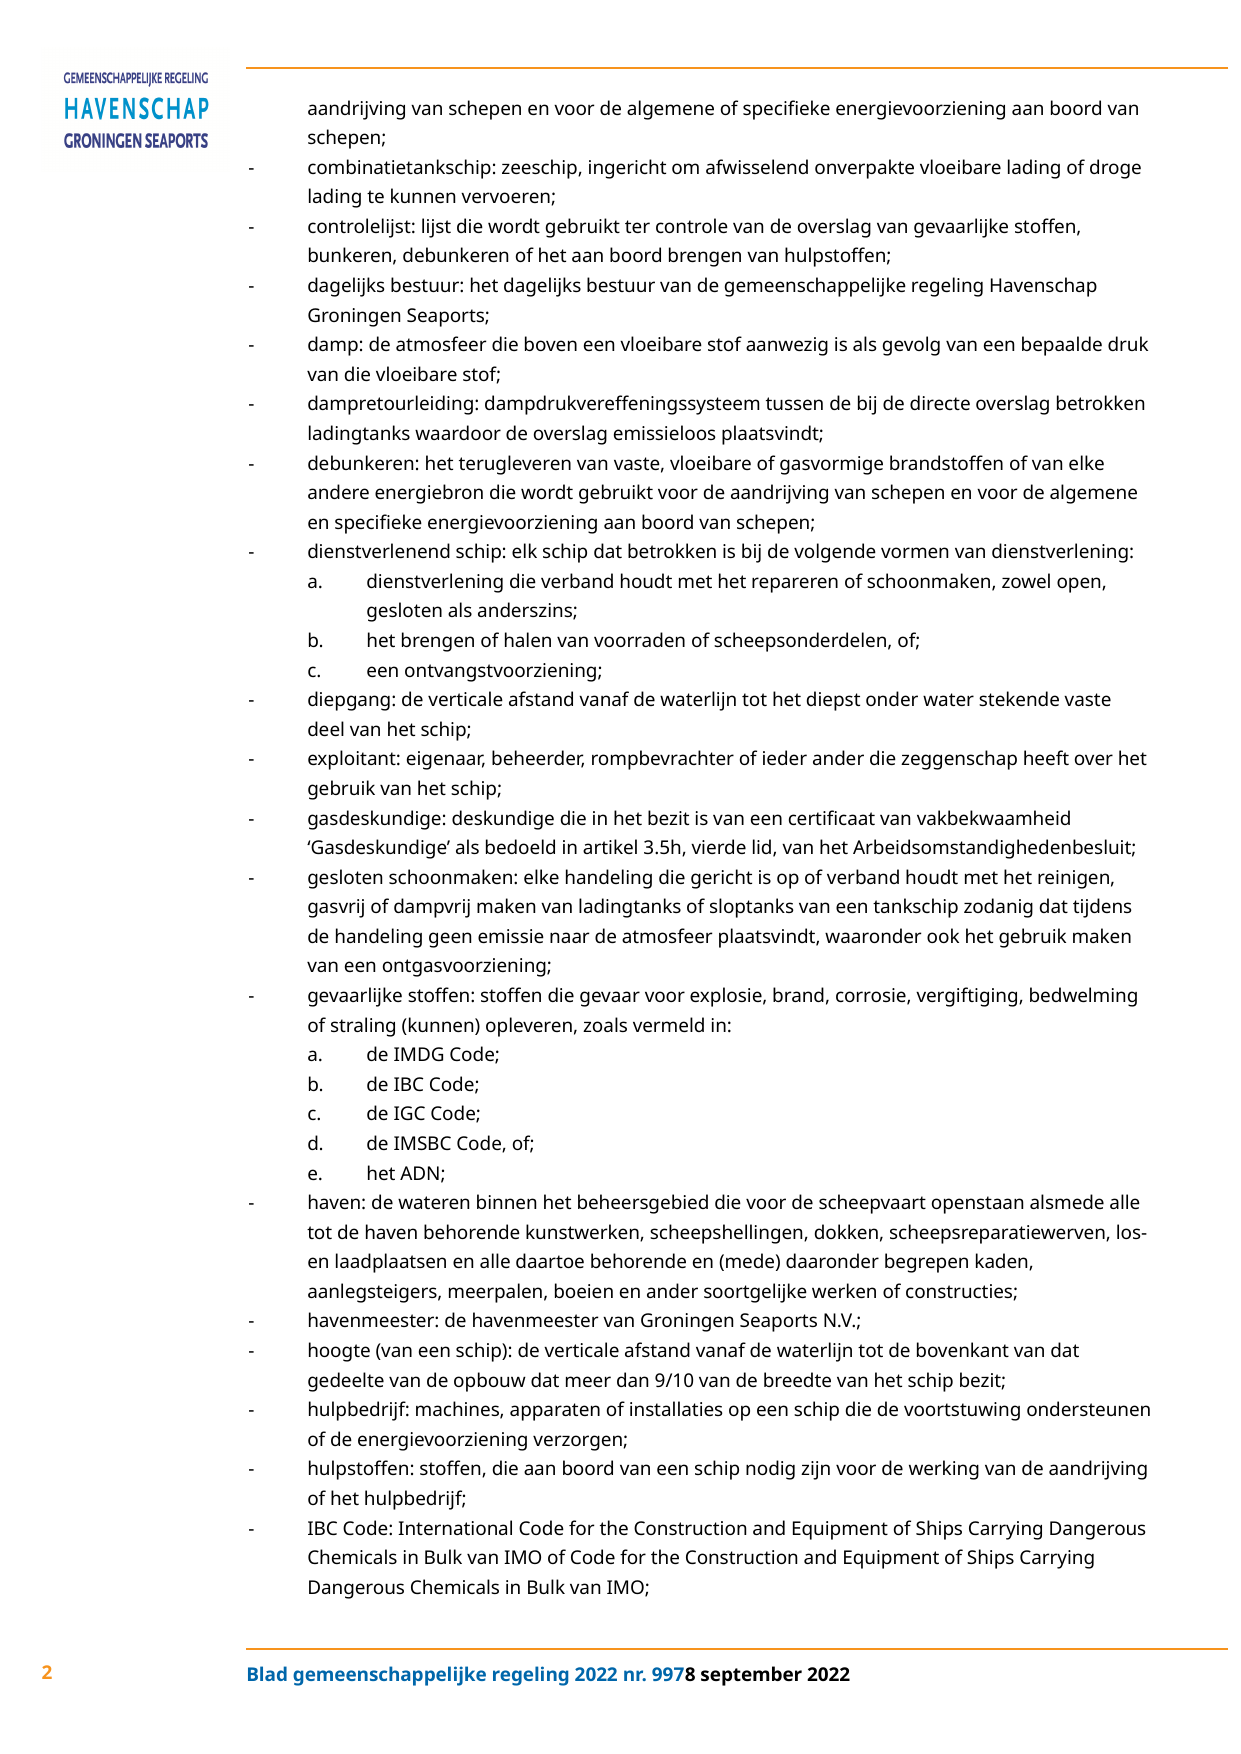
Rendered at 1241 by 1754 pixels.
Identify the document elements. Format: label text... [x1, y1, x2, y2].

list hulpbedrijf: machines, apparaten of installaties op een schip die de voortstuwing ondersteunen of de energievoorziening verzorgen; [248, 1396, 1152, 1452]
list damp: de atmosfeer die boven een vloeibare stof aanwezig is als gevolg van een bepaalde druk van die vloeibare stof; [248, 331, 1152, 387]
list het brengen of halen van voorraden of scheepsonderdelen, of; [307, 627, 1152, 653]
list gesloten schoonmaken: elke handeling die gericht is op of verband houdt met het reinigen, gasvrij of dampvrij maken van ladingtanks of sloptanks van een tankschip zodanig dat tijdens de handeling geen emissie naar de atmosfeer plaatsvindt, waaronder ook het gebruik maken van een ontgasvoorziening; [248, 864, 1152, 978]
list havenmeester: de havenmeester van Groningen Seaports N.V.; [248, 1308, 1152, 1333]
list een ontvangstvoorziening; [307, 657, 1152, 683]
list het ADN; [307, 1160, 1152, 1186]
list hoogte (van een schip): de verticale afstand vanaf de waterlijn tot de bovenkant van dat gedeelte van de opbouw dat meer dan 9/10 van de breedte van het schip bezit; [248, 1337, 1152, 1393]
list de IMDG Code; [307, 1041, 1152, 1067]
list de IGC Code; [307, 1101, 1152, 1126]
list hulpstoffen: stoffen, die aan boord van een schip nodig zijn voor de werking van de aandrijving of het hulpbedrijf; [248, 1456, 1152, 1511]
picture [41, 47, 231, 172]
list gasdeskundige: deskundige die in het bezit is van een certificaat van vakbekwaamheid ‘Gasdeskundige’ als bedoeld in artikel 3.5h, vierde lid, van het Arbeidsomstandighedenbesluit; [248, 805, 1152, 860]
list exploitant: eigenaar, beheerder, rompbevrachter of ieder ander die zeggenschap heeft over het gebruik van het schip; [248, 746, 1152, 801]
list controlelijst: lijst die wordt gebruikt ter controle van de overslag van gevaarlijke stoffen, bunkeren, debunkeren of het aan boord brengen van hulpstoffen; [248, 213, 1152, 268]
list dampretourleiding: dampdrukvereffeningssysteem tussen de bij de directe overslag betrokken ladingtanks waardoor de overslag emissieloos plaatsvindt; [248, 391, 1152, 446]
list combinatietankschip: zeeschip, ingericht om afwisselend onverpakte vloeibare lading of droge lading te kunnen vervoeren; [248, 154, 1152, 209]
list gevaarlijke stoffen: stoffen die gevaar voor explosie, brand, corrosie, vergiftiging, bedwelming of straling (kunnen) opleveren, zoals vermeld in: [248, 982, 1152, 1038]
list dagelijks bestuur: het dagelijks bestuur van de gemeenschappelijke regeling Havenschap Groningen Seaports; [248, 272, 1152, 328]
list de IBC Code; [307, 1071, 1152, 1097]
list debunkeren: het terugleveren van vaste, vloeibare of gasvormige brandstoffen of van elke andere energiebron die wordt gebruikt voor de aandrijving van schepen en voor de algemene en specifieke energievoorziening aan boord van schepen; [248, 450, 1152, 535]
list dienstverlening die verband houdt met het repareren of schoonmaken, zowel open, gesloten als anderszins; [307, 568, 1152, 623]
list diepgang: de verticale afstand vanaf de waterlijn tot het diepst onder water stekende vaste deel van het schip; [248, 686, 1152, 742]
list haven: de wateren binnen het beheersgebied die voor de scheepvaart openstaan alsmede alle tot de haven behorende kunstwerken, scheepshellingen, dokken, scheepsreparatiewerven, los- en laadplaatsen en alle daartoe behorende en (mede) daaronder begrepen kaden, aanlegsteigers, meerpalen, boeien en ander soortgelijke werken of constructies; [248, 1189, 1152, 1304]
list de IMSBC Code, of; [307, 1130, 1152, 1156]
list dienstverlenend schip: elk schip dat betrokken is bij de volgende vormen van dienstverlening: [248, 538, 1152, 564]
list aandrijving van schepen en voor de algemene of specifieke energievoorziening aan boord van schepen; [248, 95, 1152, 150]
list IBC Code: International Code for the Construction and Equipment of Ships Carrying Dangerous Chemicals in Bulk van IMO of Code for the Construction and Equipment of Ships Carrying Dangerous Chemicals in Bulk van IMO; [248, 1515, 1152, 1600]
